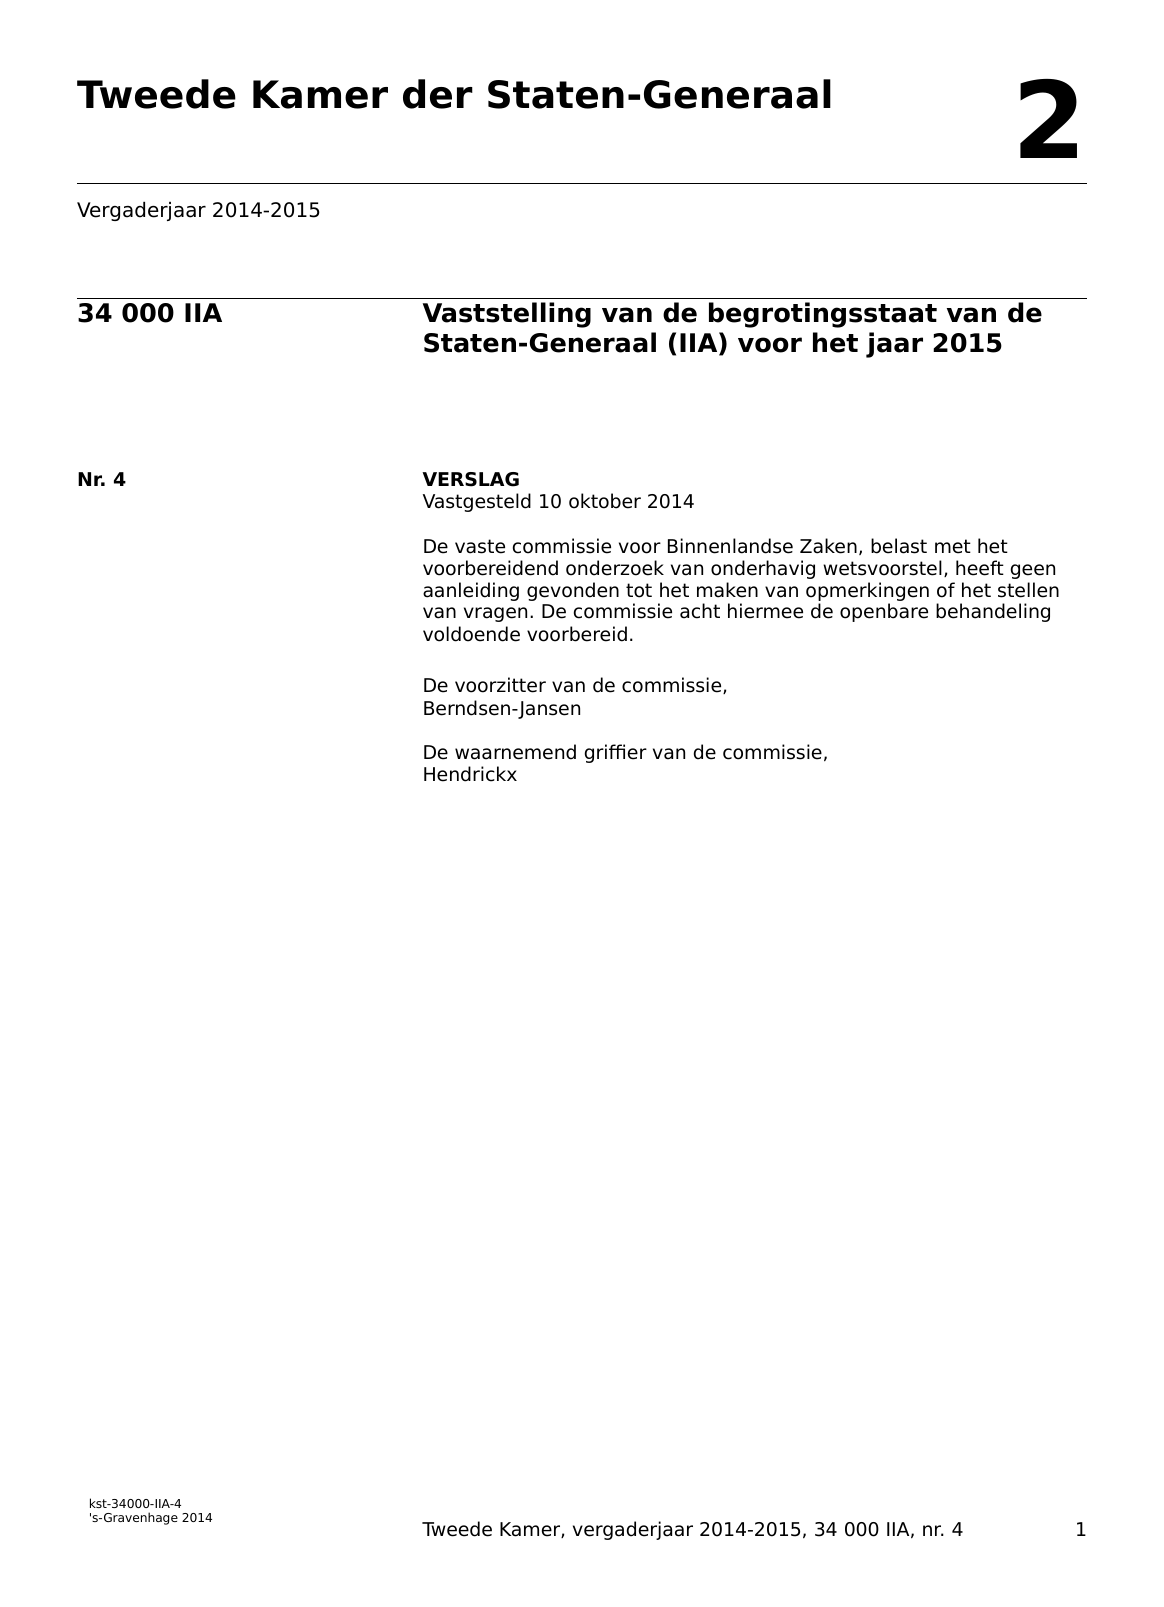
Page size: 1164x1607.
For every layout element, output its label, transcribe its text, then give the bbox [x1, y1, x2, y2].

text De vaste commissie voor Binnenlandse Zaken, belast met het voorbereidend onderzoek van onderhavig wetsvoorstel, heeft geen aanleiding gevonden tot het maken van opmerkingen of het stellen van vragen. De commissie acht hiermee de openbare behandeling voldoende voorbereid. [422, 536, 1087, 645]
table_header 2 [886, 59, 1087, 183]
text De voorzitter van de commissie, Berndsen-Jansen [422, 675, 1087, 719]
text Vastgesteld 10 oktober 2014 [422, 491, 1087, 513]
subtitle Nr. 4 VERSLAG [77, 469, 1087, 491]
table_header Tweede Kamer der Staten-Generaal [77, 59, 886, 183]
text De waarnemend griffier van de commissie, Hendrickx [422, 742, 1087, 786]
table_cell Vergaderjaar 2014-2015 [77, 184, 1087, 298]
text kst-34000-IIA-4 [88, 1497, 323, 1511]
subtitle 34 000 IIA Vaststelling van de begrotingsstaat van de Staten-Generaal (IIA) voor het jaar 2015 [77, 299, 1087, 358]
text 's-Gravenhage 2014 [88, 1511, 323, 1525]
